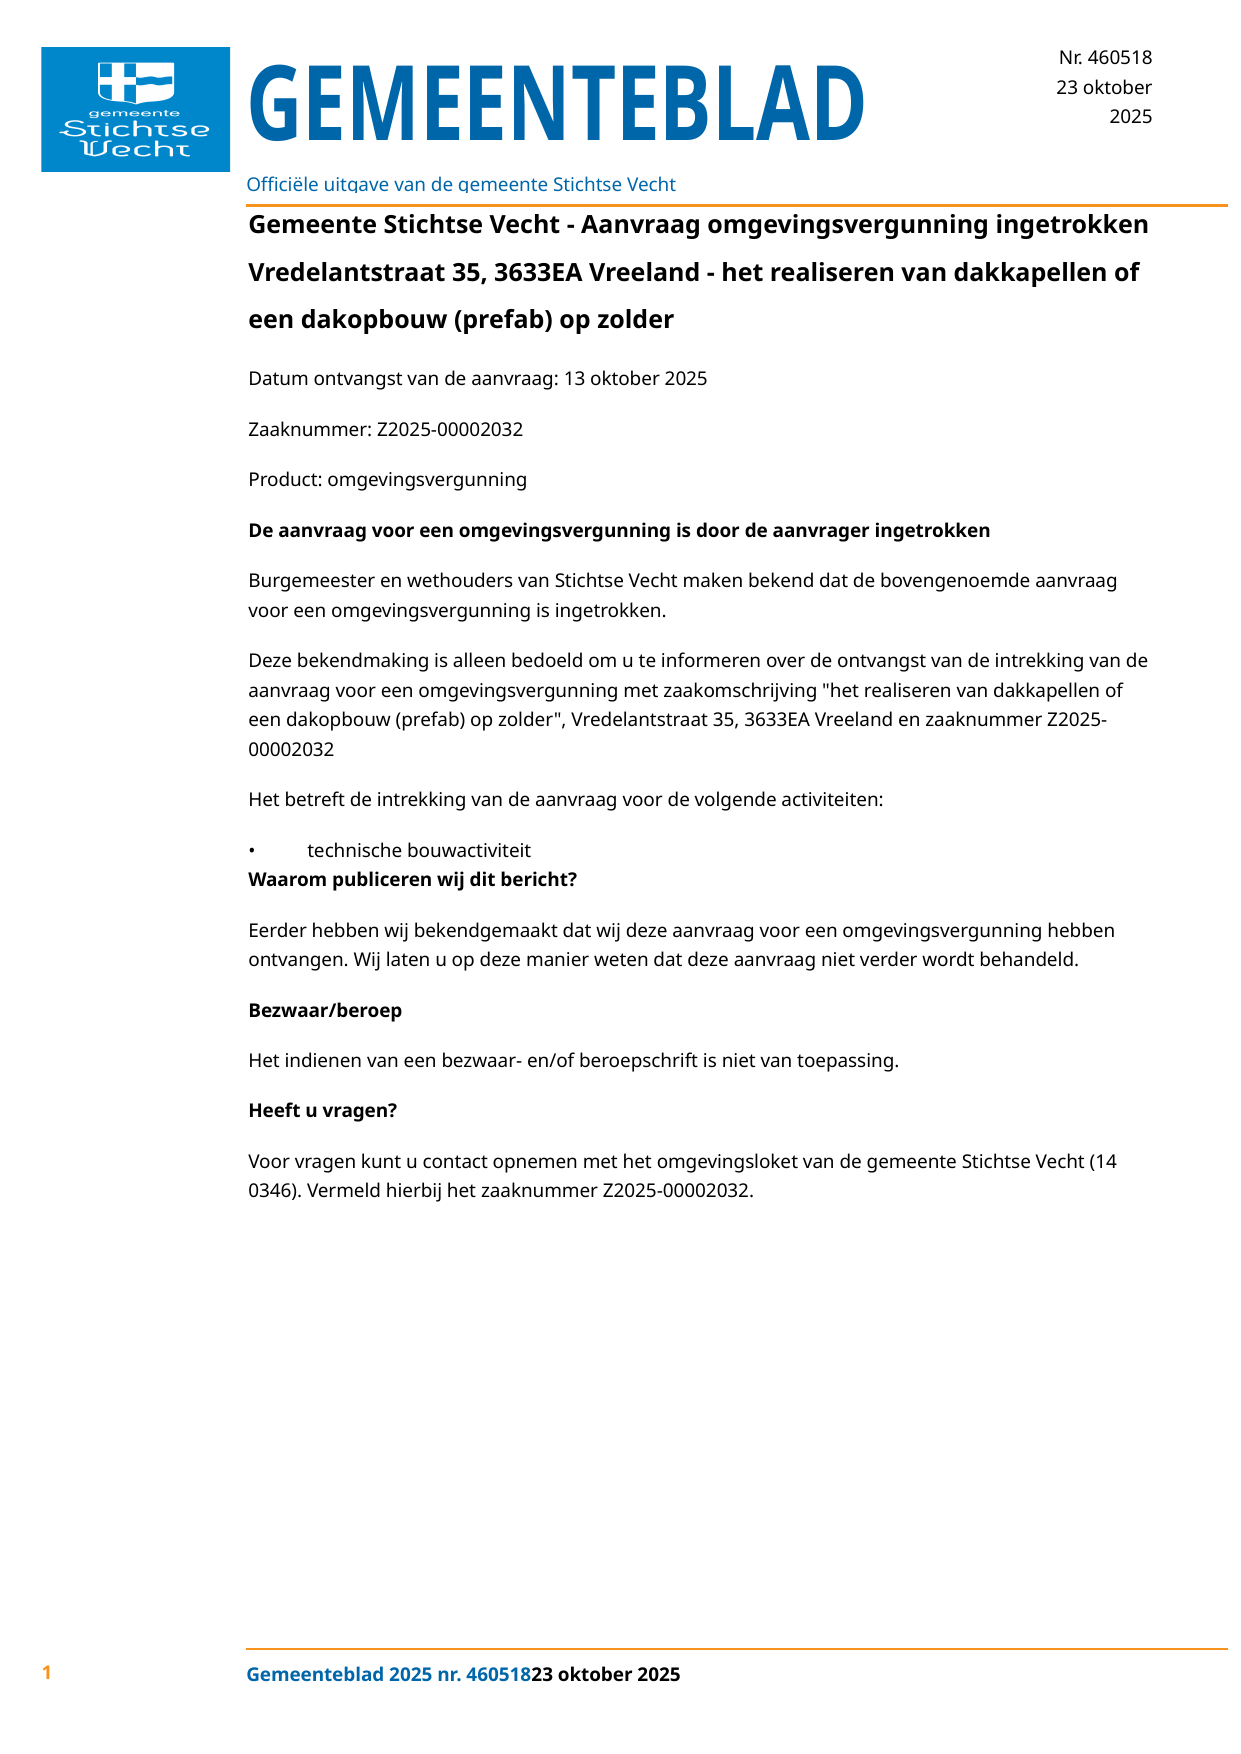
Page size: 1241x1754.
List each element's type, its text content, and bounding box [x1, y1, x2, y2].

picture [137, 63, 174, 103]
text Heeft u vragen? [248, 1098, 1152, 1123]
text Voor vragen kunt u contact opnemen met het omgevingsloket van de gemeente Stichtse Vecht (14 0346). Vermeld hierbij het zaaknummer Z2025-00002032. [248, 1148, 1152, 1203]
text Het indienen van een bezwaar- en/of beroepschrift is niet van toepassing. [248, 1047, 1152, 1073]
text Het betreft de intrekking van de aanvraag voor de volgende activiteiten: [248, 786, 1152, 812]
text Zaaknummer: Z2025-00002032 [248, 416, 1152, 442]
list technische bouwactiviteit [248, 837, 1152, 862]
text Datum ontvangst van de aanvraag: 13 oktober 2025 [248, 366, 1152, 391]
text Deze bekendmaking is alleen bedoeld om u te informeren over de ontvangst van de intrekking van de aanvraag voor een omgevingsvergunning met zaakomschrijving "het realiseren van dakkapellen of een dakopbouw (prefab) op zolder", Vredelantstraat 35, 3633EA Vreeland en zaaknummer Z2025-00002032 [248, 647, 1152, 762]
text Burgemeester en wethouders van Stichtse Vecht maken bekend dat de bovengenoemde aanvraag voor een omgevingsvergunning is ingetrokken. [248, 567, 1152, 622]
text Product: omgevingsvergunning [248, 466, 1152, 492]
text Bezwaar/beroep [248, 997, 1152, 1022]
text Gemeente Stichtse Vecht - Aanvraag omgevingsvergunning ingetrokken Vredelantstraat 35, 3633EA Vreeland - het realiseren van dakkapellen of een dakopbouw (prefab) op zolder [248, 207, 1152, 336]
text Waarom publiceren wij dit bericht? [248, 866, 1152, 892]
text Eerder hebben wij bekendgemaakt dat wij deze aanvraag voor een omgevingsvergunning hebben ontvangen. Wij laten u op deze manier weten dat deze aanvraag niet verder wordt behandeld. [248, 917, 1152, 972]
picture [99, 63, 135, 101]
text De aanvraag voor een omgevingsvergunning is door de aanvrager ingetrokken [248, 517, 1152, 542]
